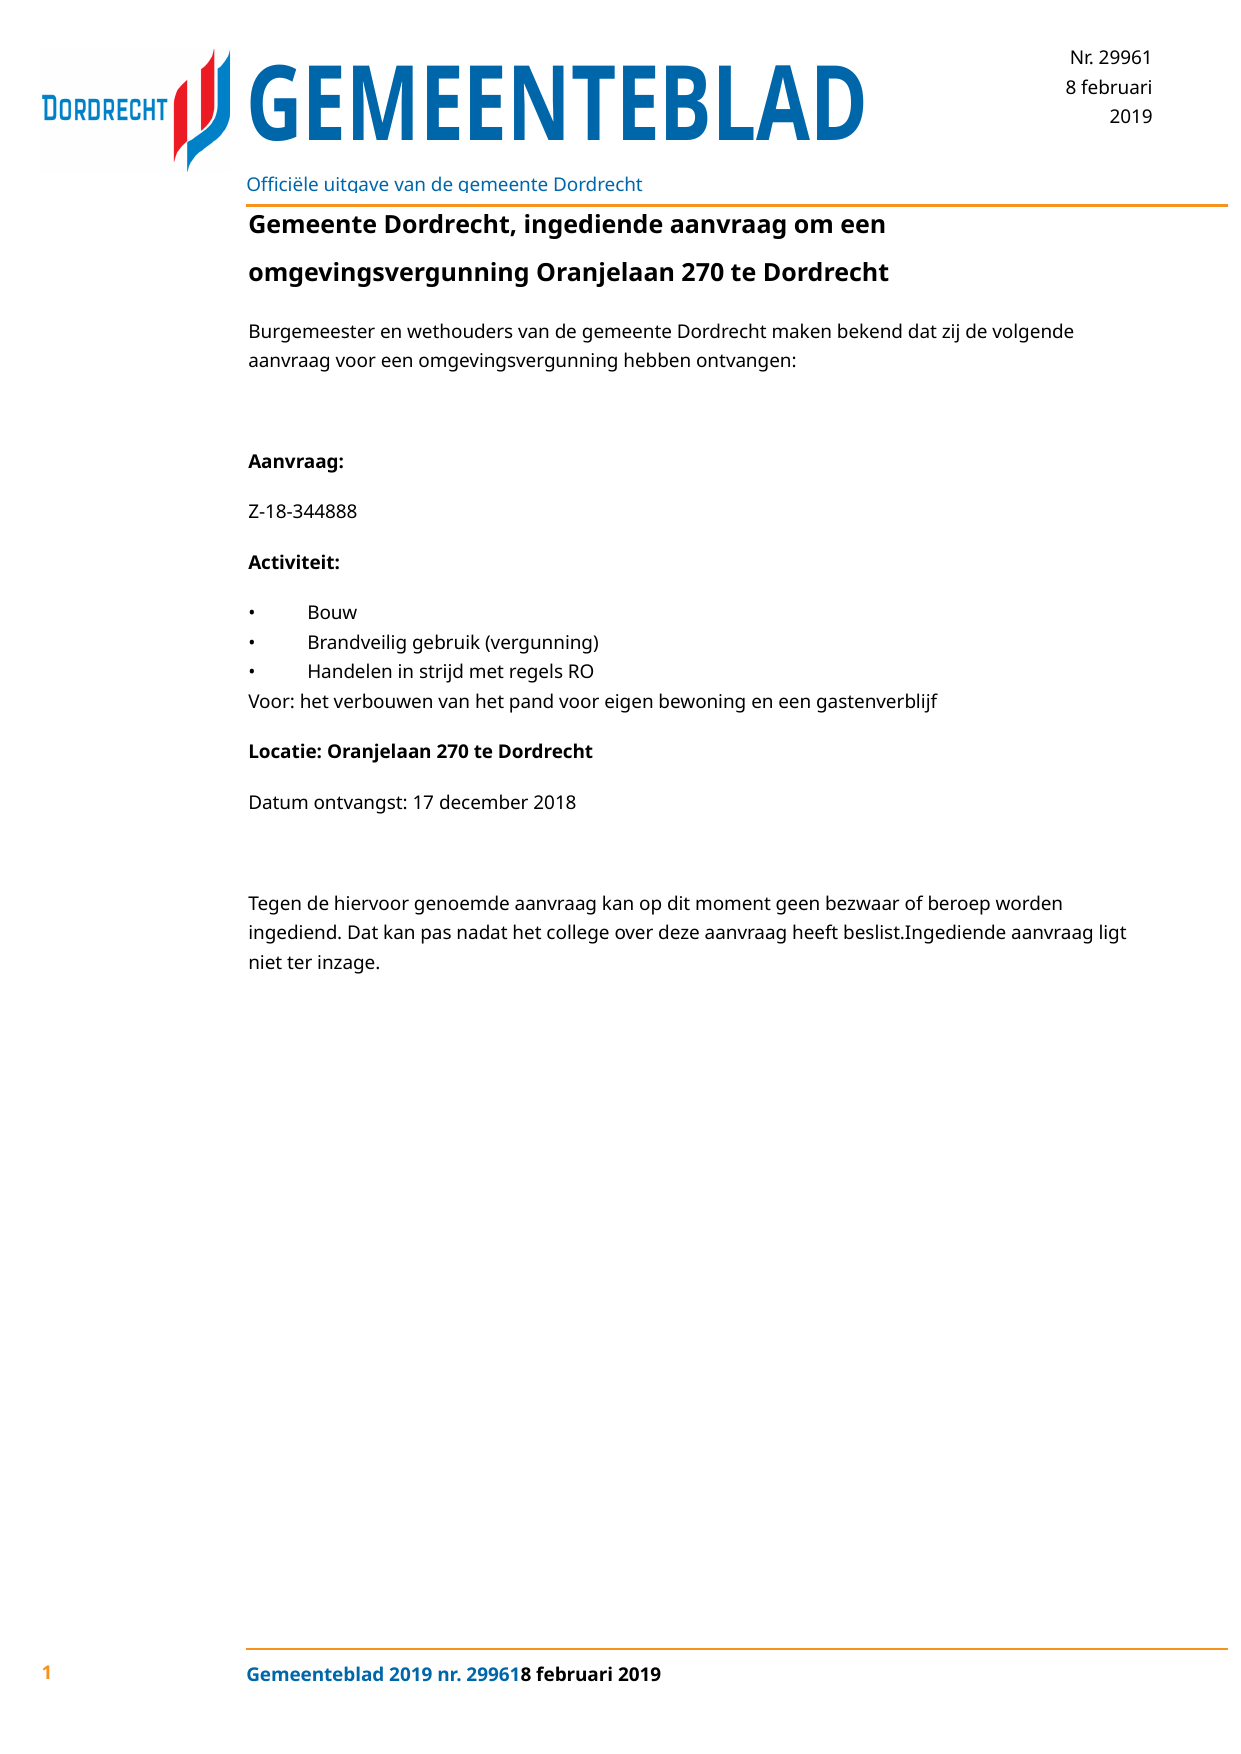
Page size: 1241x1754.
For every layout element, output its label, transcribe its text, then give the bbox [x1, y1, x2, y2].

text Burgemeester en wethouders van de gemeente Dordrecht maken bekend dat zij de volgende aanvraag voor een omgevingsvergunning hebben ontvangen: [248, 318, 1152, 373]
text Tegen de hiervoor genoemde aanvraag kan op dit moment geen bezwaar of beroep worden ingediend. Dat kan pas nadat het college over deze aanvraag heeft beslist.Ingediende aanvraag ligt niet ter inzage. [248, 890, 1152, 975]
text Voor: het verbouwen van het pand voor eigen bewoning en een gastenverblijf [248, 688, 1152, 714]
text Aanvraag: [248, 448, 1152, 474]
text Locatie: Oranjelaan 270 te Dordrecht [248, 739, 1152, 764]
list Handelen in strijd met regels RO [248, 659, 1152, 684]
text Datum ontvangst: 17 december 2018 [248, 789, 1152, 815]
list Brandveilig gebruik (vergunning) [248, 629, 1152, 655]
picture [41, 47, 231, 172]
text Z-18-344888 [248, 499, 1152, 524]
text Activiteit: [248, 549, 1152, 575]
list Bouw [248, 599, 1152, 625]
text Gemeente Dordrecht, ingediende aanvraag om een omgevingsvergunning Oranjelaan 270 te Dordrecht [248, 207, 1152, 288]
